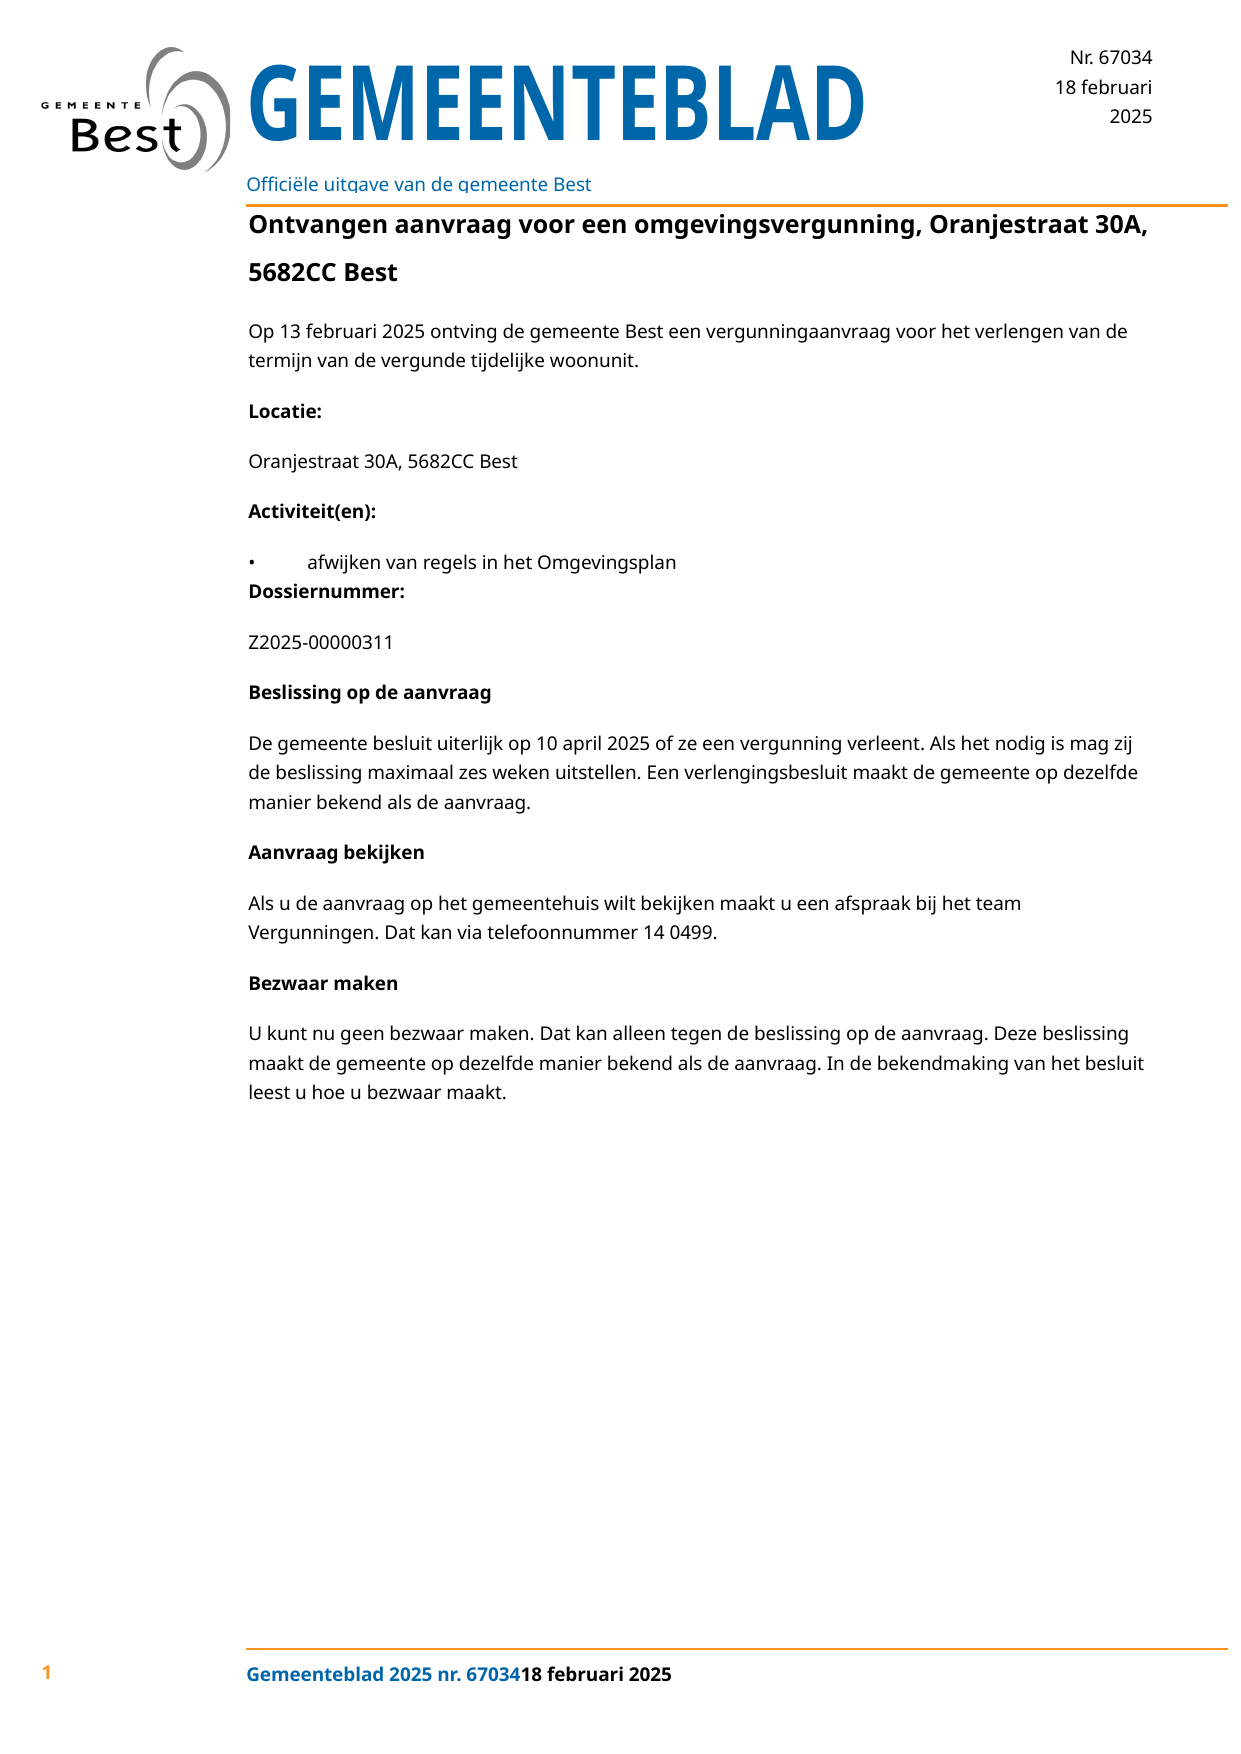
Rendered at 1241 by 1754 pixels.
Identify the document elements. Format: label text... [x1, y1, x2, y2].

text Oranjestraat 30A, 5682CC Best [248, 448, 1152, 474]
text U kunt nu geen bezwaar maken. Dat kan alleen tegen de beslissing op de aanvraag. Deze beslissing maakt de gemeente op dezelfde manier bekend als de aanvraag. In de bekendmaking van het besluit leest u hoe u bezwaar maakt. [248, 1020, 1152, 1105]
list afwijken van regels in het Omgevingsplan [248, 549, 1152, 575]
text Dossiernummer: [248, 579, 1152, 604]
text Locatie: [248, 398, 1152, 424]
text Op 13 februari 2025 ontving de gemeente Best een vergunningaanvraag voor het verlengen van de termijn van de vergunde tijdelijke woonunit. [248, 318, 1152, 373]
text De gemeente besluit uiterlijk op 10 april 2025 of ze een vergunning verleent. Als het nodig is mag zij de beslissing maximaal zes weken uitstellen. Een verlengingsbesluit maakt de gemeente op dezelfde manier bekend als de aanvraag. [248, 730, 1152, 815]
text Aanvraag bekijken [248, 839, 1152, 865]
text Ontvangen aanvraag voor een omgevingsvergunning, Oranjestraat 30A, 5682CC Best [248, 207, 1152, 288]
text Beslissing op de aanvraag [248, 679, 1152, 705]
text Als u de aanvraag op het gemeentehuis wilt bekijken maakt u een afspraak bij het team Vergunningen. Dat kan via telefoonnummer 14 0499. [248, 890, 1152, 945]
text Bezwaar maken [248, 970, 1152, 996]
text Z2025-00000311 [248, 629, 1152, 655]
picture [41, 47, 231, 172]
text Activiteit(en): [248, 499, 1152, 524]
